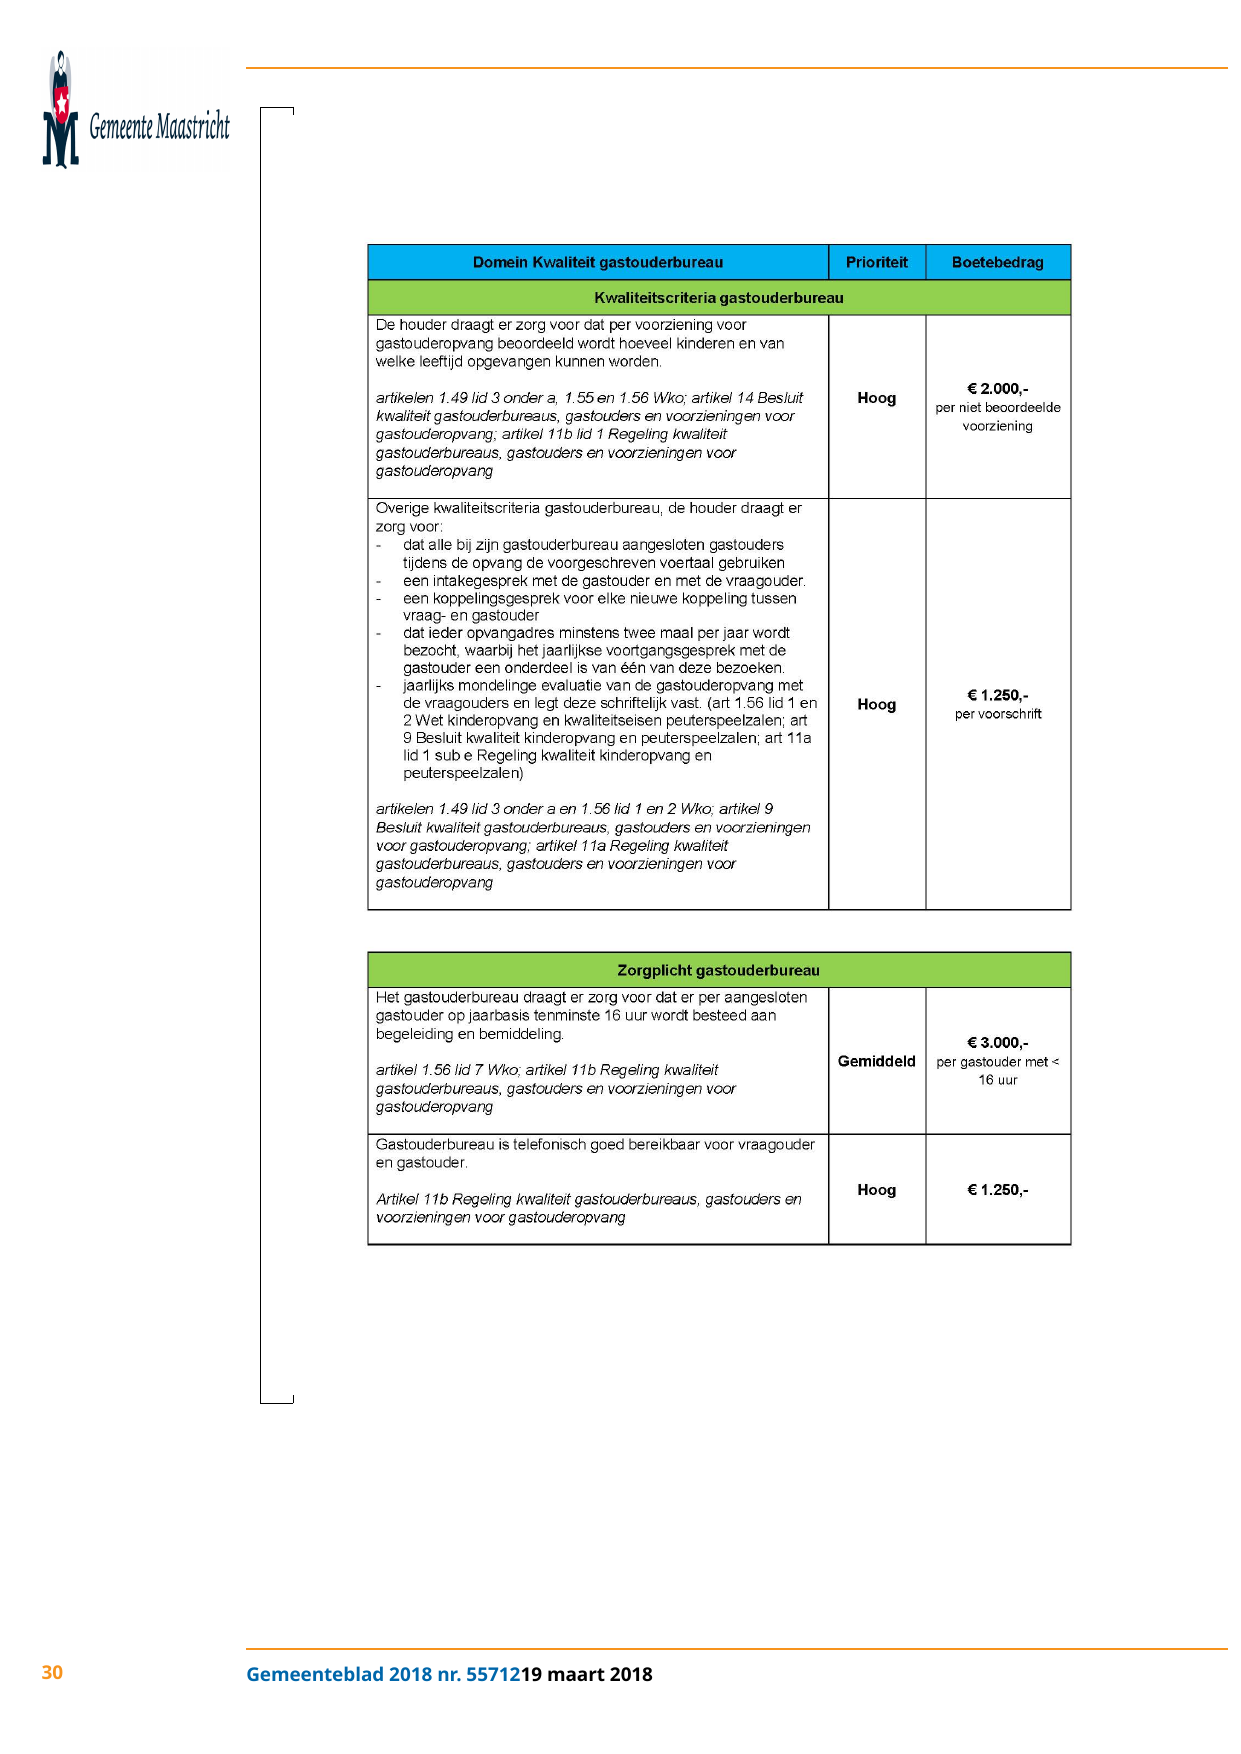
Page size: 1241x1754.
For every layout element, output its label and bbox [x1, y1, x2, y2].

picture [41, 47, 231, 172]
picture [268, 115, 1173, 1395]
